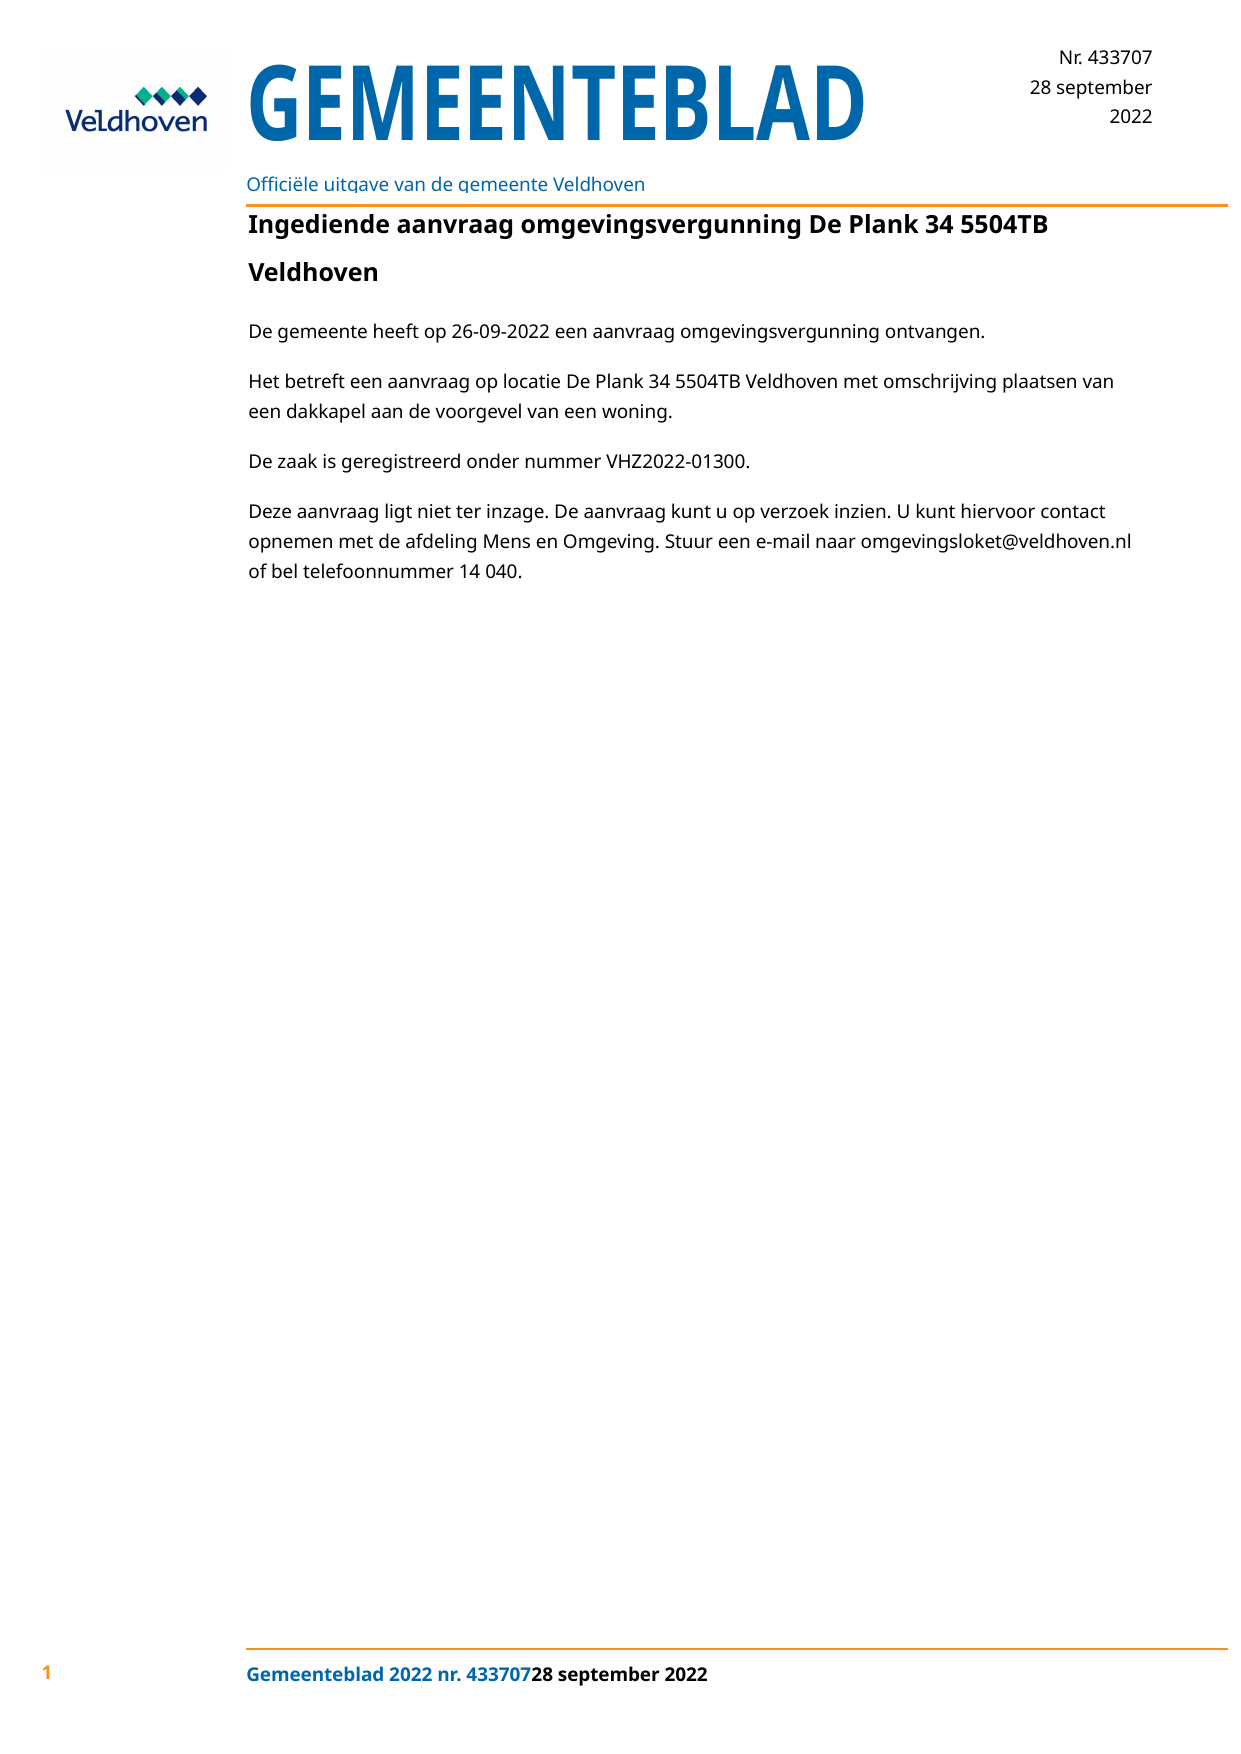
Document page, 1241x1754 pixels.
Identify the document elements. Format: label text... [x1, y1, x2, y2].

text Ingediende aanvraag omgevingsvergunning De Plank 34 5504TB Veldhoven [248, 207, 1152, 288]
text De zaak is geregistreerd onder nummer VHZ2022-01300. [248, 448, 1152, 474]
picture [41, 47, 231, 172]
text Deze aanvraag ligt niet ter inzage. De aanvraag kunt u op verzoek inzien. U kunt hiervoor contact opnemen met de afdeling Mens en Omgeving. Stuur een e-mail naar omgevingsloket@veldhoven.nl of bel telefoonnummer 14 040. [248, 499, 1152, 584]
text De gemeente heeft op 26-09-2022 een aanvraag omgevingsvergunning ontvangen. [248, 318, 1152, 344]
text Het betreft een aanvraag op locatie De Plank 34 5504TB Veldhoven met omschrijving plaatsen van een dakkapel aan de voorgevel van een woning. [248, 368, 1152, 424]
